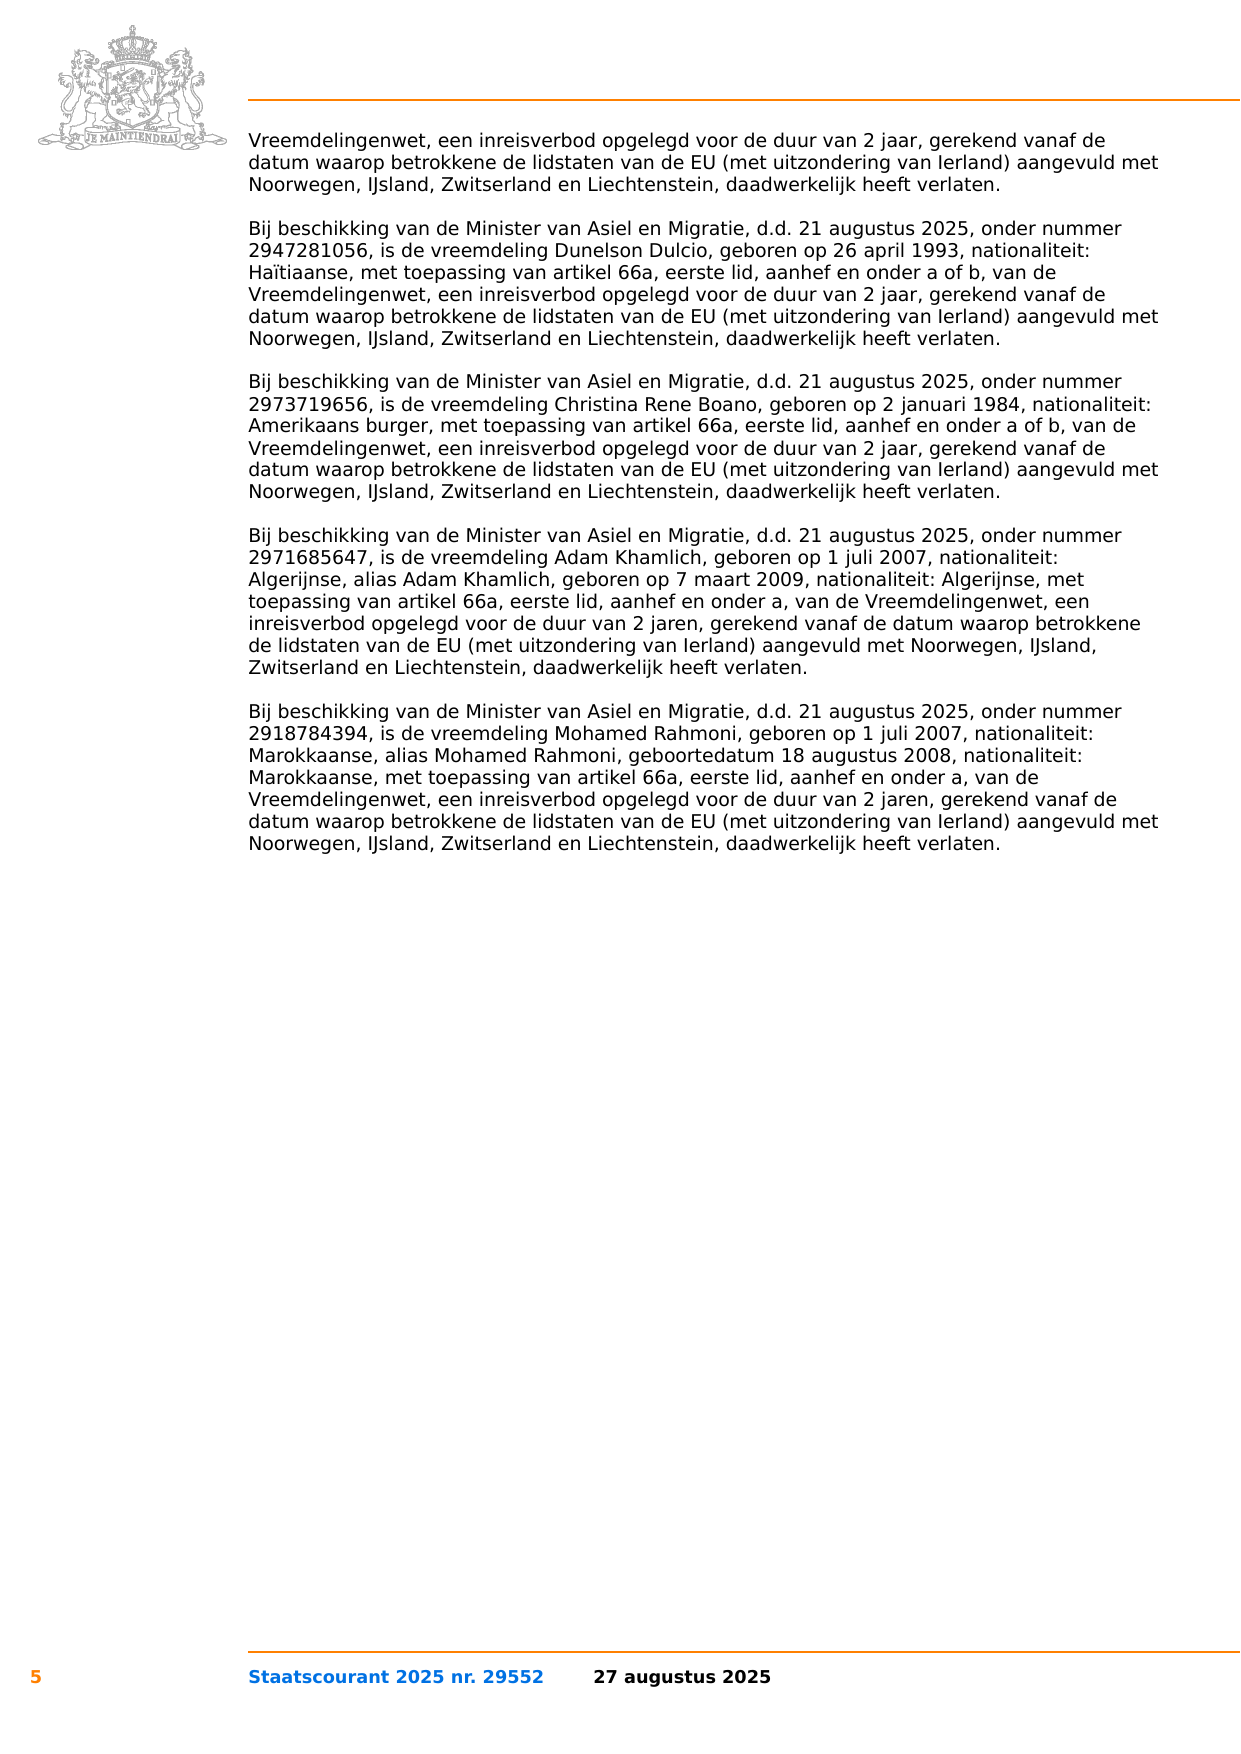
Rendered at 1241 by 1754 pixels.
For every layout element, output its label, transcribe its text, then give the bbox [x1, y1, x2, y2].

text Bij beschikking van de Minister van Asiel en Migratie, d.d. 21 augustus 2025, onder nummer 2947281056, is de vreemdeling Dunelson Dulcio, geboren op 26 april 1993, nationaliteit: Haïtiaanse, met toepassing van artikel 66a, eerste lid, aanhef en onder a of b, van de Vreemdelingenwet, een inreisverbod opgelegd voor de duur van 2 jaar, gerekend vanaf de datum waarop betrokkene de lidstaten van de EU (met uitzondering van Ierland) aangevuld met Noorwegen, IJsland, Zwitserland en Liechtenstein, daadwerkelijk heeft verlaten. [248, 218, 1163, 349]
text Bij beschikking van de Minister van Asiel en Migratie, d.d. 21 augustus 2025, onder nummer 2971685647, is de vreemdeling Adam Khamlich, geboren op 1 juli 2007, nationaliteit: Algerijnse, alias Adam Khamlich, geboren op 7 maart 2009, nationaliteit: Algerijnse, met toepassing van artikel 66a, eerste lid, aanhef en onder a, van de Vreemdelingenwet, een inreisverbod opgelegd voor de duur van 2 jaren, gerekend vanaf de datum waarop betrokkene de lidstaten van de EU (met uitzondering van Ierland) aangevuld met Noorwegen, IJsland, Zwitserland en Liechtenstein, daadwerkelijk heeft verlaten. [248, 525, 1163, 679]
text Vreemdelingenwet, een inreisverbod opgelegd voor de duur van 2 jaar, gerekend vanaf de datum waarop betrokkene de lidstaten van de EU (met uitzondering van Ierland) aangevuld met Noorwegen, IJsland, Zwitserland en Liechtenstein, daadwerkelijk heeft verlaten. [248, 130, 1163, 196]
text Bij beschikking van de Minister van Asiel en Migratie, d.d. 21 augustus 2025, onder nummer 2973719656, is de vreemdeling Christina Rene Boano, geboren op 2 januari 1984, nationaliteit: Amerikaans burger, met toepassing van artikel 66a, eerste lid, aanhef en onder a of b, van de Vreemdelingenwet, een inreisverbod opgelegd voor de duur van 2 jaar, gerekend vanaf de datum waarop betrokkene de lidstaten van de EU (met uitzondering van Ierland) aangevuld met Noorwegen, IJsland, Zwitserland en Liechtenstein, daadwerkelijk heeft verlaten. [248, 371, 1163, 503]
text Bij beschikking van de Minister van Asiel en Migratie, d.d. 21 augustus 2025, onder nummer 2918784394, is de vreemdeling Mohamed Rahmoni, geboren op 1 juli 2007, nationaliteit: Marokkaanse, alias Mohamed Rahmoni, geboortedatum 18 augustus 2008, nationaliteit: Marokkaanse, met toepassing van artikel 66a, eerste lid, aanhef en onder a, van de Vreemdelingenwet, een inreisverbod opgelegd voor de duur van 2 jaren, gerekend vanaf de datum waarop betrokkene de lidstaten van de EU (met uitzondering van Ierland) aangevuld met Noorwegen, IJsland, Zwitserland en Liechtenstein, daadwerkelijk heeft verlaten. [248, 701, 1163, 855]
picture [38, 25, 227, 150]
